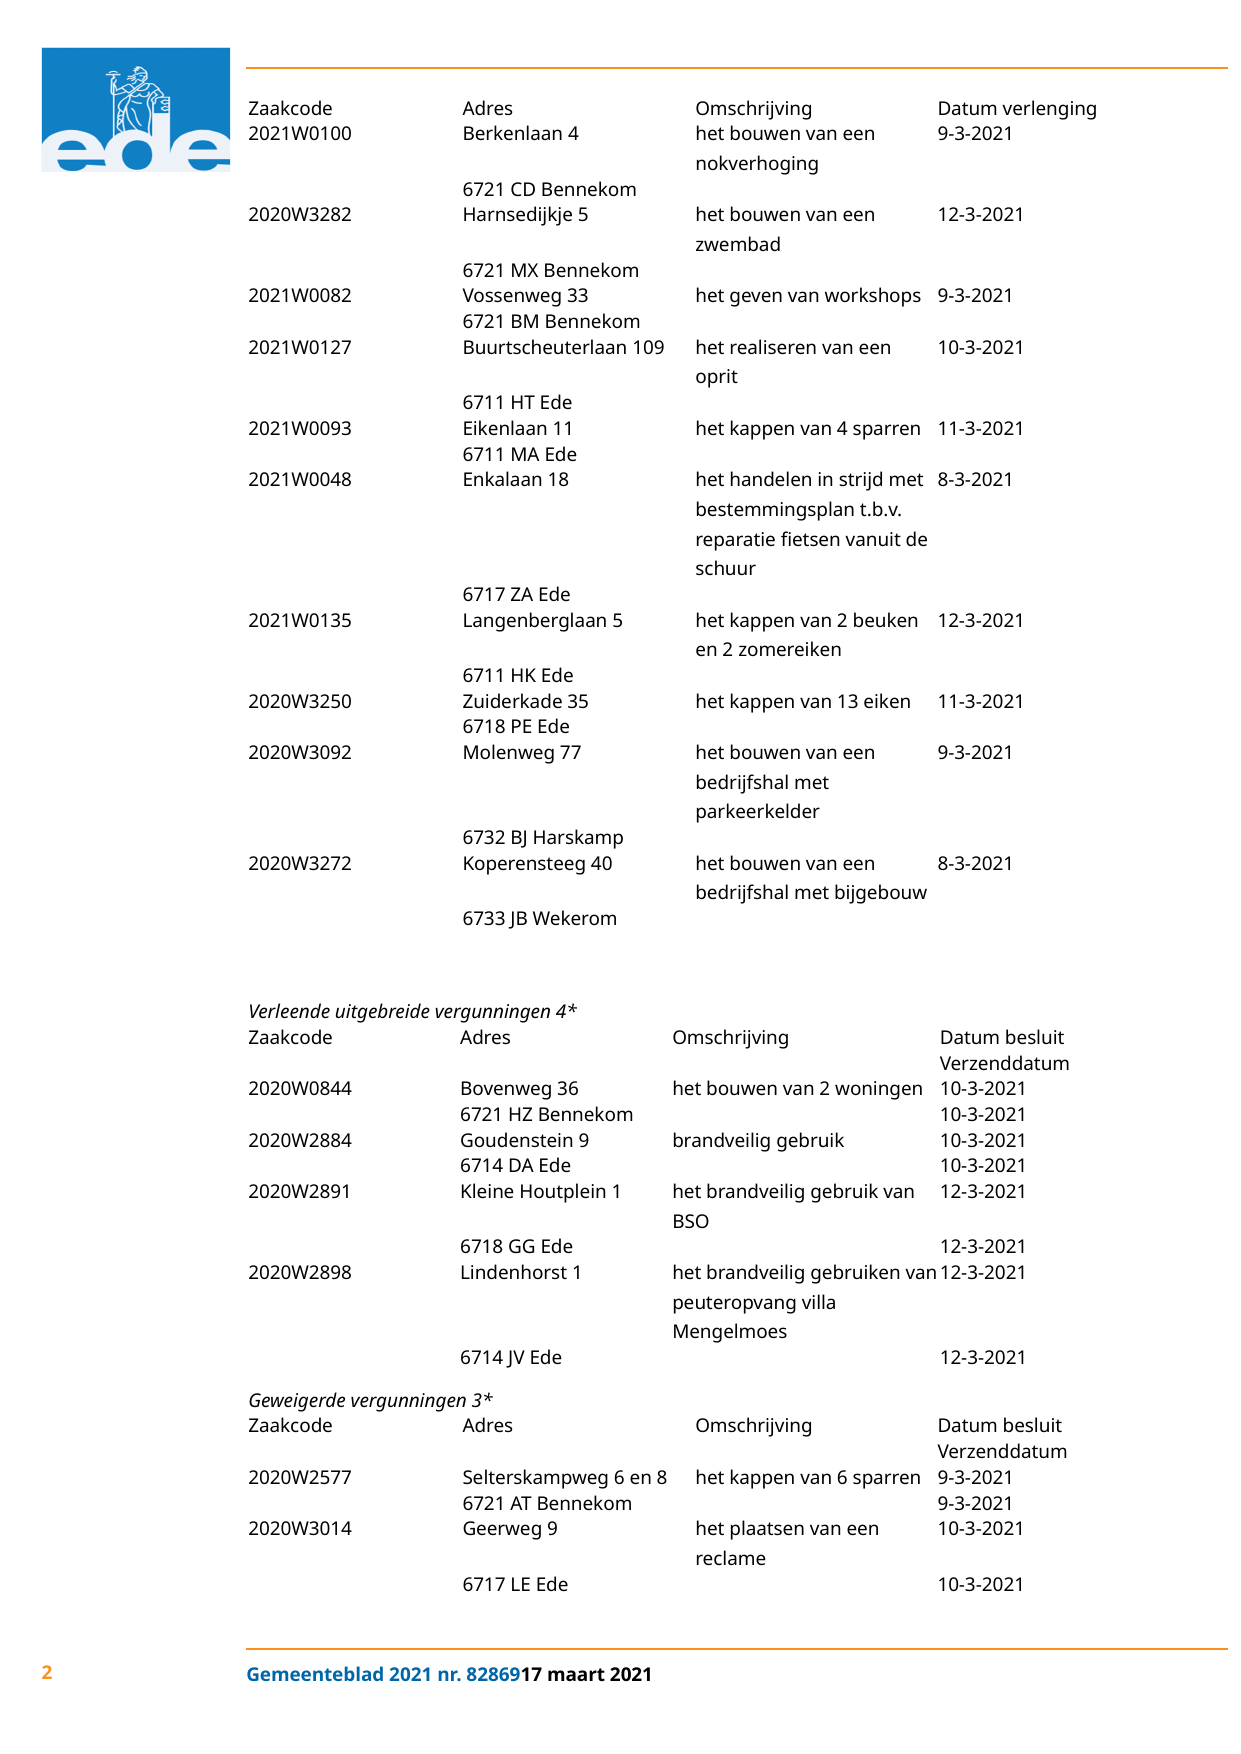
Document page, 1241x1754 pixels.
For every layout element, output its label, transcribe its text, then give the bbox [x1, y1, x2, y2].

table_cell Zuiderkade 35 [462, 688, 695, 713]
table_cell 2020W3014 [248, 1516, 462, 1571]
table_cell [460, 1050, 672, 1075]
table_cell het kappen van 13 eiken [695, 688, 937, 713]
table_cell 2020W0844 [248, 1075, 460, 1101]
table_cell 6733 JB Wekerom [462, 905, 695, 931]
table_cell 2020W2884 [248, 1127, 460, 1153]
table_cell 10-3-2021 [940, 1127, 1152, 1153]
table_cell Verzenddatum [937, 1438, 1152, 1464]
table_cell [248, 257, 462, 283]
table_cell brandveilig gebruik [672, 1127, 939, 1153]
table_cell [248, 905, 462, 931]
table_cell 6711 HT Ede [462, 389, 695, 415]
table_cell [672, 1234, 939, 1259]
table_cell [937, 389, 1152, 415]
text Geweigerde vergunningen 3* [248, 1387, 1152, 1412]
table_cell 9-3-2021 [937, 1490, 1152, 1516]
table_cell 6711 HK Ede [462, 662, 695, 688]
table_cell 2020W3282 [248, 202, 462, 257]
table_cell 11-3-2021 [937, 688, 1152, 713]
table_cell 12-3-2021 [940, 1178, 1152, 1234]
table_cell 10-3-2021 [937, 1571, 1152, 1597]
table_header Datum besluit [937, 1413, 1152, 1438]
table_cell het kappen van 6 sparren [695, 1464, 937, 1490]
table_cell [937, 581, 1152, 607]
table_header Omschrijving [695, 95, 937, 121]
table_cell het bouwen van een zwembad [695, 202, 937, 257]
table_cell 2020W2898 [248, 1259, 460, 1344]
text Verleende uitgebreide vergunningen 4* [248, 998, 1152, 1024]
table_cell [937, 441, 1152, 467]
table_cell 2020W3272 [248, 850, 462, 905]
table_cell [248, 714, 462, 739]
table_cell 10-3-2021 [940, 1075, 1152, 1101]
table_cell Kleine Houtplein 1 [460, 1178, 672, 1234]
table_cell 12-3-2021 [937, 202, 1152, 257]
table_cell Bovenweg 36 [460, 1075, 672, 1101]
table_cell het brandveilig gebruiken van peuteropvang villa Mengelmoes [672, 1259, 939, 1344]
table_cell 2020W3250 [248, 688, 462, 713]
table_cell [248, 1234, 460, 1259]
picture [41, 47, 231, 172]
table_header Zaakcode [248, 1024, 460, 1050]
table_cell het brandveilig gebruik van BSO [672, 1178, 939, 1234]
table_cell het bouwen van een bedrijfshal met parkeerkelder [695, 739, 937, 824]
table_cell het bouwen van een nokverhoging [695, 121, 937, 176]
table_cell 12-3-2021 [940, 1259, 1152, 1344]
table_cell Geerweg 9 [462, 1516, 695, 1571]
table_cell Enkalaan 18 [462, 467, 695, 581]
table_cell 2021W0135 [248, 607, 462, 662]
table_cell [248, 1571, 462, 1597]
table_cell [937, 176, 1152, 202]
table_cell [695, 1438, 937, 1464]
table_cell 12-3-2021 [940, 1344, 1152, 1370]
table_cell 9-3-2021 [937, 739, 1152, 824]
table_cell [248, 1101, 460, 1127]
table_cell het realiseren van een oprit [695, 334, 937, 389]
table_cell 6714 DA Ede [460, 1153, 672, 1178]
table_cell Berkenlaan 4 [462, 121, 695, 176]
table_cell [248, 1050, 460, 1075]
table_cell [695, 581, 937, 607]
table_cell [695, 389, 937, 415]
table_cell Verzenddatum [940, 1050, 1152, 1075]
table_cell 12-3-2021 [940, 1234, 1152, 1259]
table_cell Molenweg 77 [462, 739, 695, 824]
table_cell 2021W0127 [248, 334, 462, 389]
table_cell 10-3-2021 [937, 334, 1152, 389]
table_cell het kappen van 4 sparren [695, 415, 937, 441]
table_cell Lindenhorst 1 [460, 1259, 672, 1344]
table_cell 10-3-2021 [940, 1101, 1152, 1127]
table_cell [937, 662, 1152, 688]
table_cell 12-3-2021 [937, 607, 1152, 662]
table_cell [248, 441, 462, 467]
table_cell 9-3-2021 [937, 1464, 1152, 1490]
table_cell het handelen in strijd met bestemmingsplan t.b.v. reparatie fietsen vanuit de schuur [695, 467, 937, 581]
table_cell [248, 176, 462, 202]
table_header Zaakcode [248, 1413, 462, 1438]
table_cell 6711 MA Ede [462, 441, 695, 467]
table_cell [695, 1490, 937, 1516]
table_cell Eikenlaan 11 [462, 415, 695, 441]
table_cell [672, 1344, 939, 1370]
table_cell 6718 GG Ede [460, 1234, 672, 1259]
table_header Adres [460, 1024, 672, 1050]
table_cell [672, 1101, 939, 1127]
table_header Zaakcode [248, 95, 462, 121]
table_cell [248, 308, 462, 334]
table_cell 6714 JV Ede [460, 1344, 672, 1370]
table_header Adres [462, 95, 695, 121]
table_header Datum besluit [940, 1024, 1152, 1050]
table_cell [937, 824, 1152, 850]
table_cell 6717 LE Ede [462, 1571, 695, 1597]
table_cell het kappen van 2 beuken en 2 zomereiken [695, 607, 937, 662]
table_cell 11-3-2021 [937, 415, 1152, 441]
table_header Omschrijving [672, 1024, 939, 1050]
table_cell 6732 BJ Harskamp [462, 824, 695, 850]
table_cell [937, 714, 1152, 739]
table_cell Koperensteeg 40 [462, 850, 695, 905]
table_cell 6721 AT Bennekom [462, 1490, 695, 1516]
table_cell [695, 257, 937, 283]
table_cell [462, 1438, 695, 1464]
table_cell 2020W2577 [248, 1464, 462, 1490]
table_header Adres [462, 1413, 695, 1438]
table_cell Selterskampweg 6 en 8 [462, 1464, 695, 1490]
table_cell 2020W3092 [248, 739, 462, 824]
table_cell [695, 308, 937, 334]
table_cell [248, 1438, 462, 1464]
table_cell 6721 HZ Bennekom [460, 1101, 672, 1127]
table_cell [248, 1153, 460, 1178]
table_cell [248, 389, 462, 415]
table_cell [695, 714, 937, 739]
table_cell [695, 1571, 937, 1597]
table_cell 2021W0100 [248, 121, 462, 176]
table_cell het geven van workshops [695, 283, 937, 308]
table_cell Buurtscheuterlaan 109 [462, 334, 695, 389]
table_cell het bouwen van 2 woningen [672, 1075, 939, 1101]
table_cell [695, 662, 937, 688]
table_cell 2021W0082 [248, 283, 462, 308]
table_cell [937, 905, 1152, 931]
table_cell het plaatsen van een reclame [695, 1516, 937, 1571]
table_cell 9-3-2021 [937, 283, 1152, 308]
table_cell 8-3-2021 [937, 467, 1152, 581]
table_cell [695, 441, 937, 467]
table_cell [695, 824, 937, 850]
table_cell [695, 176, 937, 202]
table_cell 2021W0048 [248, 467, 462, 581]
table_cell 10-3-2021 [937, 1516, 1152, 1571]
table_cell [937, 257, 1152, 283]
table_cell 9-3-2021 [937, 121, 1152, 176]
table_cell 8-3-2021 [937, 850, 1152, 905]
table_cell [672, 1153, 939, 1178]
table_cell [248, 1490, 462, 1516]
table_cell [248, 824, 462, 850]
table_header Omschrijving [695, 1413, 937, 1438]
table_cell 6721 MX Bennekom [462, 257, 695, 283]
table_header Datum verlenging [937, 95, 1152, 121]
table_cell Langenberglaan 5 [462, 607, 695, 662]
table_cell 6717 ZA Ede [462, 581, 695, 607]
table_cell 10-3-2021 [940, 1153, 1152, 1178]
table_cell [248, 581, 462, 607]
table_cell [248, 1344, 460, 1370]
table_cell 6721 BM Bennekom [462, 308, 695, 334]
table_cell Harnsedijkje 5 [462, 202, 695, 257]
table_cell [248, 662, 462, 688]
table_cell [672, 1050, 939, 1075]
table_cell [695, 905, 937, 931]
table_cell 6718 PE Ede [462, 714, 695, 739]
table_cell 2021W0093 [248, 415, 462, 441]
table_cell Goudenstein 9 [460, 1127, 672, 1153]
table_cell 6721 CD Bennekom [462, 176, 695, 202]
table_cell 2020W2891 [248, 1178, 460, 1234]
table_cell het bouwen van een bedrijfshal met bijgebouw [695, 850, 937, 905]
table_cell Vossenweg 33 [462, 283, 695, 308]
table_cell [937, 308, 1152, 334]
